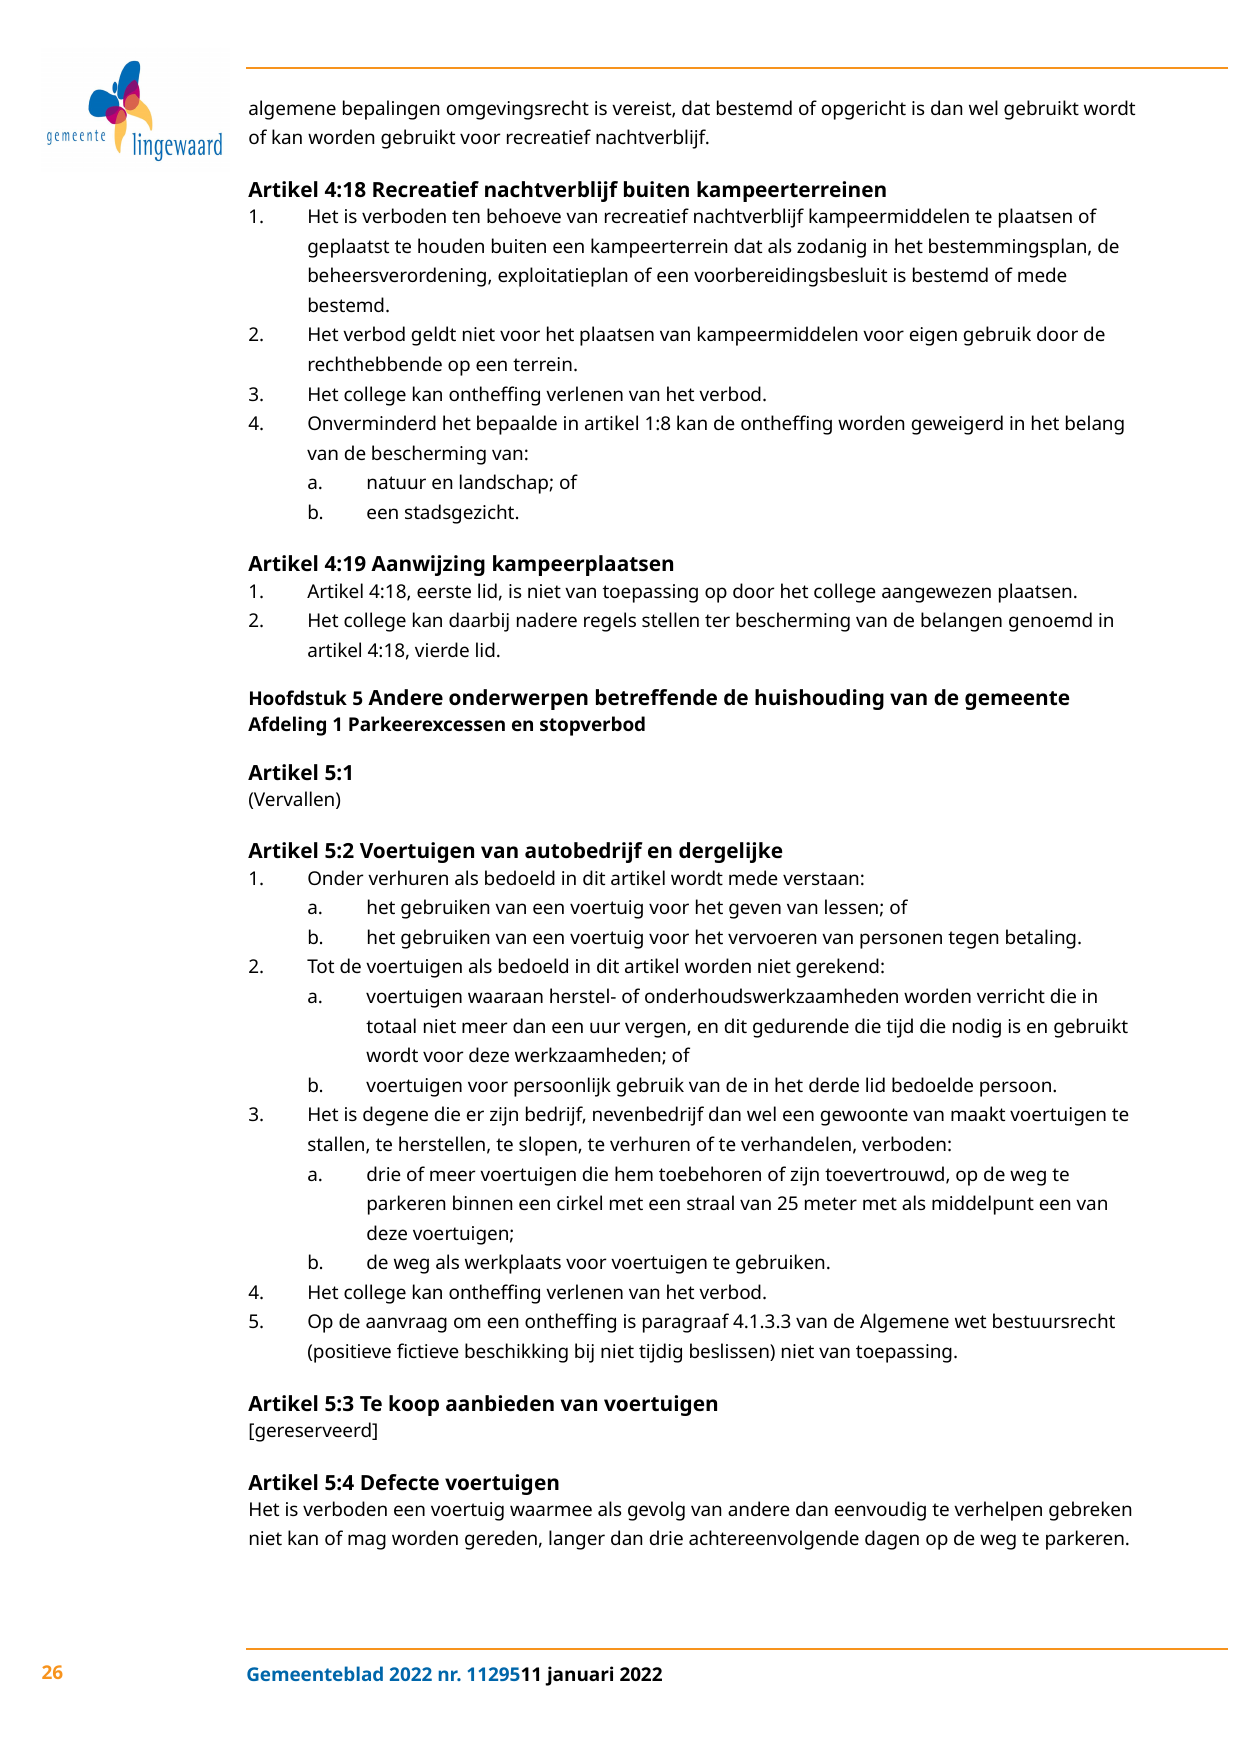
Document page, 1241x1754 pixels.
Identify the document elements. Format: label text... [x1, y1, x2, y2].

list de weg als werkplaats voor voertuigen te gebruiken. [307, 1249, 1152, 1275]
list het gebruiken van een voertuig voor het vervoeren van personen tegen betaling. [307, 924, 1152, 950]
list Onder verhuren als bedoeld in dit artikel wordt mede verstaan: [248, 865, 1152, 891]
list Het is degene die er zijn bedrijf, nevenbedrijf dan wel een gewoonte van maakt voertuigen te stallen, te herstellen, te slopen, te verhuren of te verhandelen, verboden: [248, 1102, 1152, 1157]
text Het is verboden een voertuig waarmee als gevolg van andere dan eenvoudig te verhelpen gebreken niet kan of mag worden gereden, langer dan drie achtereenvolgende dagen op de weg te parkeren. [248, 1496, 1152, 1551]
list Het verbod geldt niet voor het plaatsen van kampeermiddelen voor eigen gebruik door de rechthebbende op een terrein. [248, 322, 1152, 377]
list Het college kan daarbij nadere regels stellen ter bescherming van de belangen genoemd in artikel 4:18, vierde lid. [248, 607, 1152, 663]
text Artikel 5:3 Te koop aanbieden van voertuigen [248, 1389, 1152, 1417]
text Hoofdstuk 5 Andere onderwerpen betreffende de huishouding van de gemeente [248, 683, 1152, 711]
list Het college kan ontheffing verlenen van het verbod. [248, 381, 1152, 406]
text Artikel 4:18 Recreatief nachtverblijf buiten kampeerterreinen [248, 175, 1152, 203]
list een stadsgezicht. [307, 499, 1152, 525]
list Het is verboden ten behoeve van recreatief nachtverblijf kampeermiddelen te plaatsen of geplaatst te houden buiten een kampeerterrein dat als zodanig in het bestemmingsplan, de beheersverordening, exploitatieplan of een voorbereidingsbesluit is bestemd of mede bestemd. [248, 203, 1152, 318]
list drie of meer voertuigen die hem toebehoren of zijn toevertrouwd, op de weg te parkeren binnen een cirkel met een straal van 25 meter met als middelpunt een van deze voertuigen; [307, 1161, 1152, 1246]
text (Vervallen) [248, 786, 1152, 812]
list natuur en landschap; of [307, 469, 1152, 495]
list Tot de voertuigen als bedoeld in dit artikel worden niet gerekend: [248, 954, 1152, 979]
list Op de aanvraag om een ontheffing is paragraaf 4.1.3.3 van de Algemene wet bestuursrecht (positieve fictieve beschikking bij niet tijdig beslissen) niet van toepassing. [248, 1309, 1152, 1364]
list voertuigen voor persoonlijk gebruik van de in het derde lid bedoelde persoon. [307, 1072, 1152, 1098]
text Afdeling 1 Parkeerexcessen en stopverbod [248, 711, 1152, 737]
text Artikel 4:19 Aanwijzing kampeerplaatsen [248, 549, 1152, 578]
list Onverminderd het bepaalde in artikel 1:8 kan de ontheffing worden geweigerd in het belang van de bescherming van: [248, 410, 1152, 466]
text [gereserveerd] [248, 1417, 1152, 1443]
text algemene bepalingen omgevingsrecht is vereist, dat bestemd of opgericht is dan wel gebruikt wordt of kan worden gebruikt voor recreatief nachtverblijf. [248, 95, 1152, 150]
list het gebruiken van een voertuig voor het geven van lessen; of [307, 894, 1152, 920]
text Artikel 5:4 Defecte voertuigen [248, 1468, 1152, 1496]
list voertuigen waaraan herstel- of onderhoudswerkzaamheden worden verricht die in totaal niet meer dan een uur vergen, en dit gedurende die tijd die nodig is en gebruikt wordt voor deze werkzaamheden; of [307, 983, 1152, 1068]
picture [41, 47, 231, 172]
list Het college kan ontheffing verlenen van het verbod. [248, 1279, 1152, 1305]
text Artikel 5:2 Voertuigen van autobedrijf en dergelijke [248, 837, 1152, 865]
text Artikel 5:1 [248, 758, 1152, 786]
list Artikel 4:18, eerste lid, is niet van toepassing op door het college aangewezen plaatsen. [248, 578, 1152, 604]
